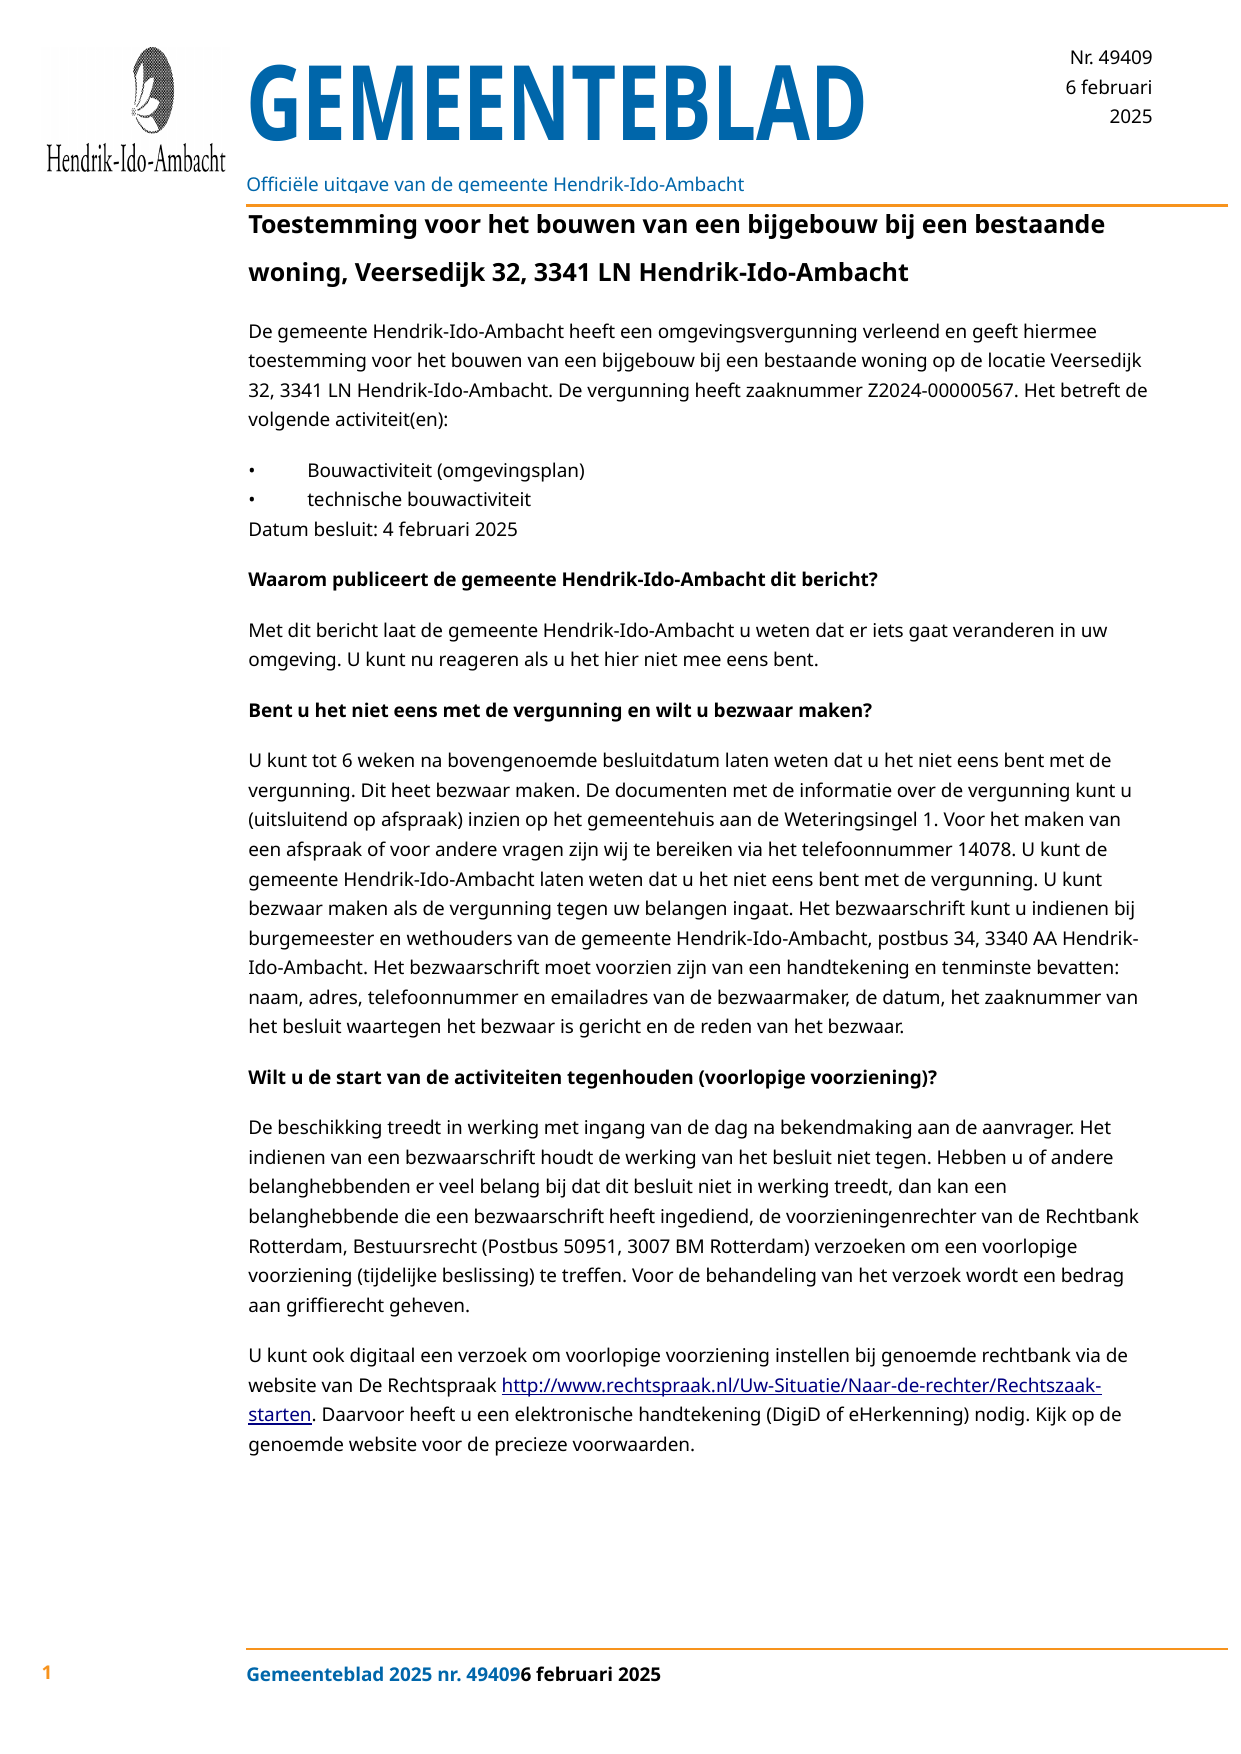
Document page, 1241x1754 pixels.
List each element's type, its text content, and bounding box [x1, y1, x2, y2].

text Datum besluit: 4 februari 2025 [248, 516, 1152, 542]
text Met dit bericht laat de gemeente Hendrik-Ido-Ambacht u weten dat er iets gaat veranderen in uw omgeving. U kunt nu reageren als u het hier niet mee eens bent. [248, 617, 1152, 672]
text De gemeente Hendrik-Ido-Ambacht heeft een omgevingsvergunning verleend en geeft hiermee toestemming voor het bouwen van een bijgebouw bij een bestaande woning op de locatie Veersedijk 32, 3341 LN Hendrik-Ido-Ambacht. De vergunning heeft zaaknummer Z2024-00000567. Het betreft de volgende activiteit(en): [248, 318, 1152, 432]
text De beschikking treedt in werking met ingang van de dag na bekendmaking aan de aanvrager. Het indienen van een bezwaarschrift houdt de werking van het besluit niet tegen. Hebben u of andere belanghebbenden er veel belang bij dat dit besluit niet in werking treedt, dan kan een belanghebbende die een bezwaarschrift heeft ingediend, de voorzieningenrechter van de Rechtbank Rotterdam, Bestuursrecht (Postbus 50951, 3007 BM Rotterdam) verzoeken om een voorlopige voorziening (tijdelijke beslissing) te treffen. Voor de behandeling van het verzoek wordt een bedrag aan griffierecht geheven. [248, 1114, 1152, 1318]
text U kunt tot 6 weken na bovengenoemde besluitdatum laten weten dat u het niet eens bent met de vergunning. Dit heet bezwaar maken. De documenten met de informatie over de vergunning kunt u (uitsluitend op afspraak) inzien op het gemeentehuis aan de Weteringsingel 1. Voor het maken van een afspraak of voor andere vragen zijn wij te bereiken via het telefoonnummer 14078. U kunt de gemeente Hendrik-Ido-Ambacht laten weten dat u het niet eens bent met de vergunning. U kunt bezwaar maken als de vergunning tegen uw belangen ingaat. Het bezwaarschrift kunt u indienen bij burgemeester en wethouders van de gemeente Hendrik-Ido-Ambacht, postbus 34, 3340 AA Hendrik-Ido-Ambacht. Het bezwaarschrift moet voorzien zijn van een handtekening en tenminste bevatten: naam, adres, telefoonnummer en emailadres van de bezwaarmaker, de datum, het zaaknummer van het besluit waartegen het bezwaar is gericht en de reden van het bezwaar. [248, 747, 1152, 1039]
text Bent u het niet eens met de vergunning en wilt u bezwaar maken? [248, 697, 1152, 723]
text Wilt u de start van de activiteiten tegenhouden (voorlopige voorziening)? [248, 1064, 1152, 1090]
text Toestemming voor het bouwen van een bijgebouw bij een bestaande woning, Veersedijk 32, 3341 LN Hendrik-Ido-Ambacht [248, 207, 1152, 288]
picture [41, 47, 231, 172]
text Waarom publiceert de gemeente Hendrik-Ido-Ambacht dit bericht? [248, 567, 1152, 592]
text U kunt ook digitaal een verzoek om voorlopige voorziening instellen bij genoemde rechtbank via de website van De Rechtspraak http://www.rechtspraak.nl/Uw-Situatie/Naar-de-rechter/Rechtszaak-starten. Daarvoor heeft u een elektronische handtekening (DigiD of eHerkenning) nodig. Kijk op de genoemde website voor de precieze voorwaarden. [248, 1342, 1152, 1457]
list Bouwactiviteit (omgevingsplan) [248, 457, 1152, 483]
list technische bouwactiviteit [248, 487, 1152, 512]
